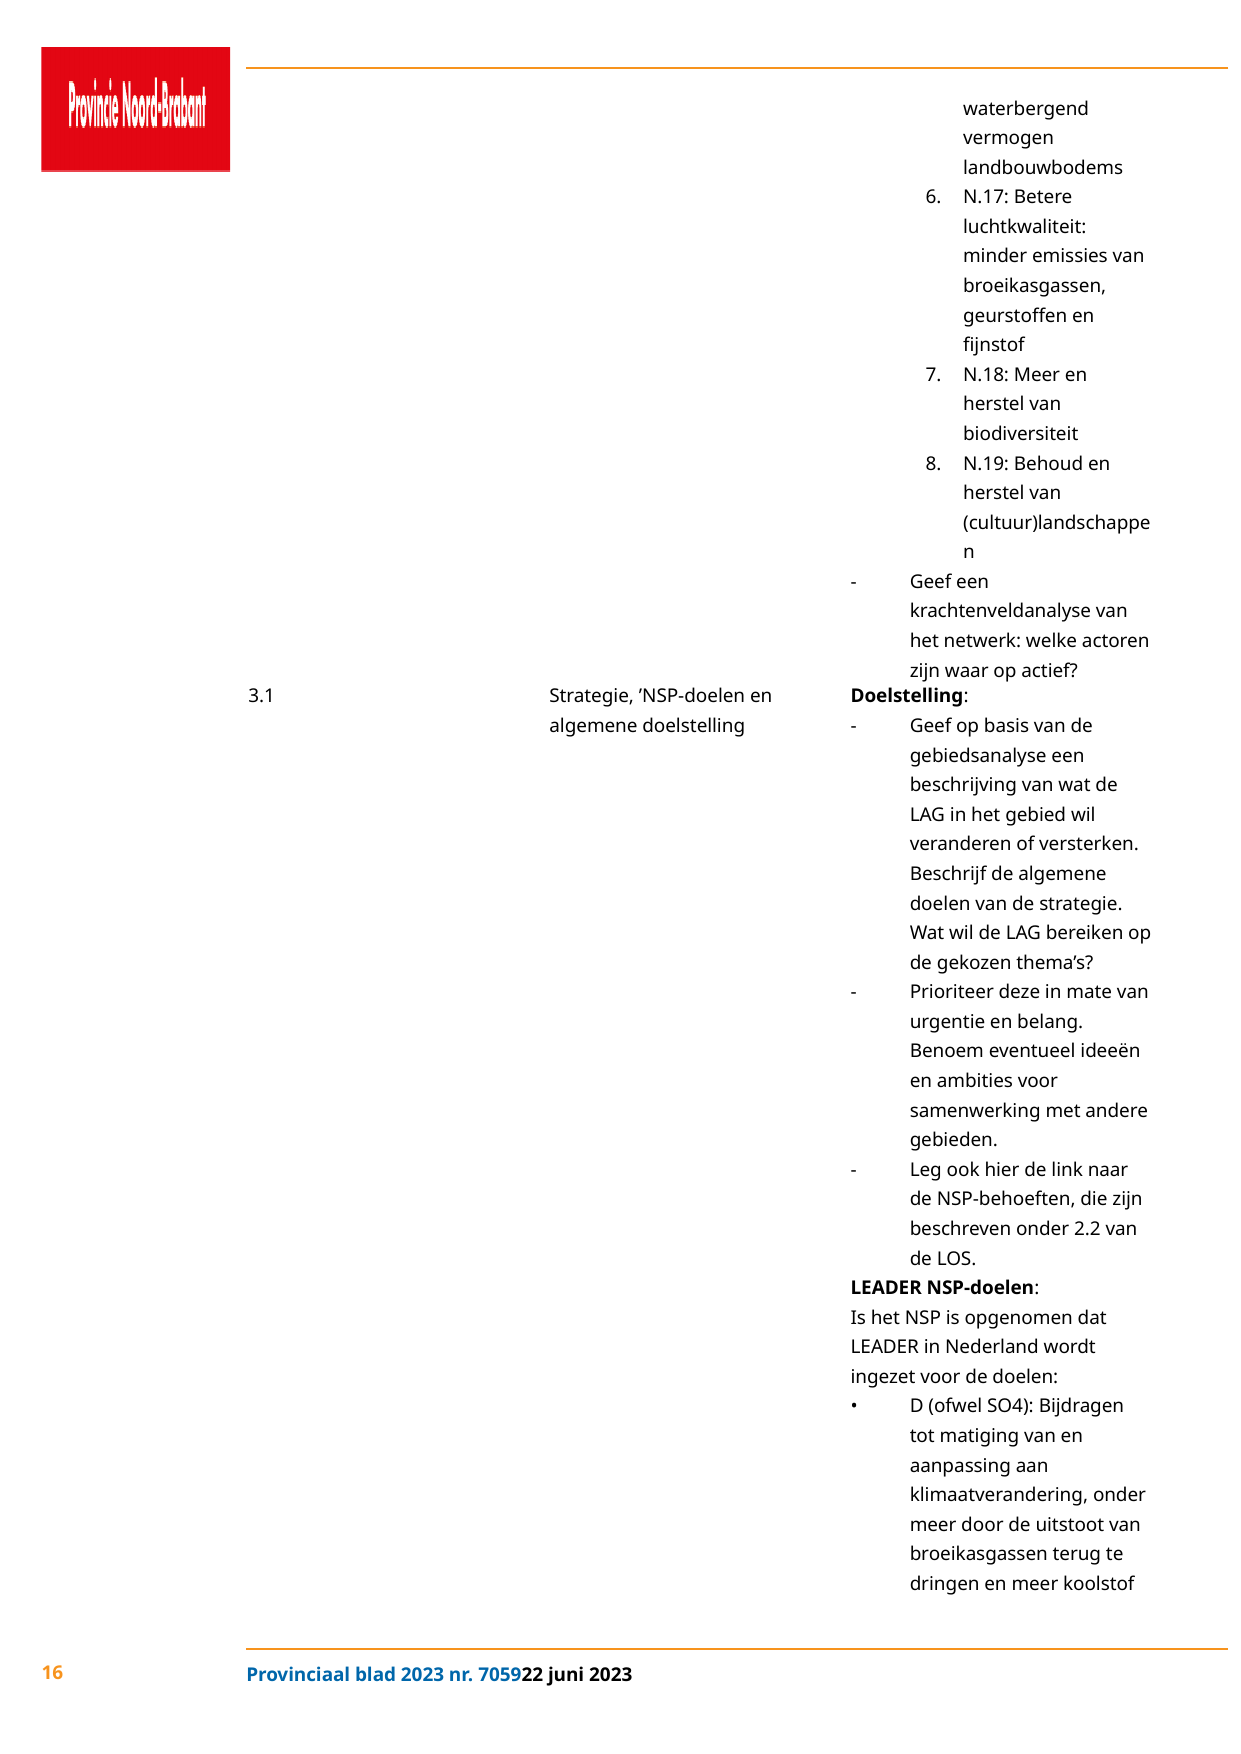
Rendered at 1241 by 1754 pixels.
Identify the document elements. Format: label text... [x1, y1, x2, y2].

table_cell 3.1 [248, 683, 549, 1596]
table_cell [248, 95, 549, 683]
picture [41, 47, 231, 172]
table_cell waterbergend vermogen landbouwbodems N.17: Betere luchtkwaliteit: minder emissies van broeikasgassen, geurstoffen en fijnstof N.18: Meer en herstel van biodiversiteit N.19: Behoud en herstel van (cultuur)landschappen Geef een krachtenveldanalyse van het netwerk: welke actoren zijn waar op actief? [850, 95, 1152, 683]
table_cell Doelstelling: Geef op basis van de gebiedsanalyse een beschrijving van wat de LAG in het gebied wil veranderen of versterken. Beschrijf de algemene doelen van de strategie. Wat wil de LAG bereiken op de gekozen thema’s? Prioriteer deze in mate van urgentie en belang. Benoem eventueel ideeën en ambities voor samenwerking met andere gebieden. Leg ook hier de link naar de NSP-behoeften, die zijn beschreven onder 2.2 van de LOS. LEADER NSP-doelen: Is het NSP is opgenomen dat LEADER in Nederland wordt ingezet voor de doelen: D (ofwel SO4): Bijdragen tot matiging van en aanpassing aan klimaatverandering, onder meer door de uitstoot van broeikasgassen terug te dringen en meer koolstof [850, 683, 1152, 1596]
table_cell Strategie, ’NSP-doelen en algemene doelstelling [549, 683, 850, 1596]
table_cell [549, 95, 850, 683]
